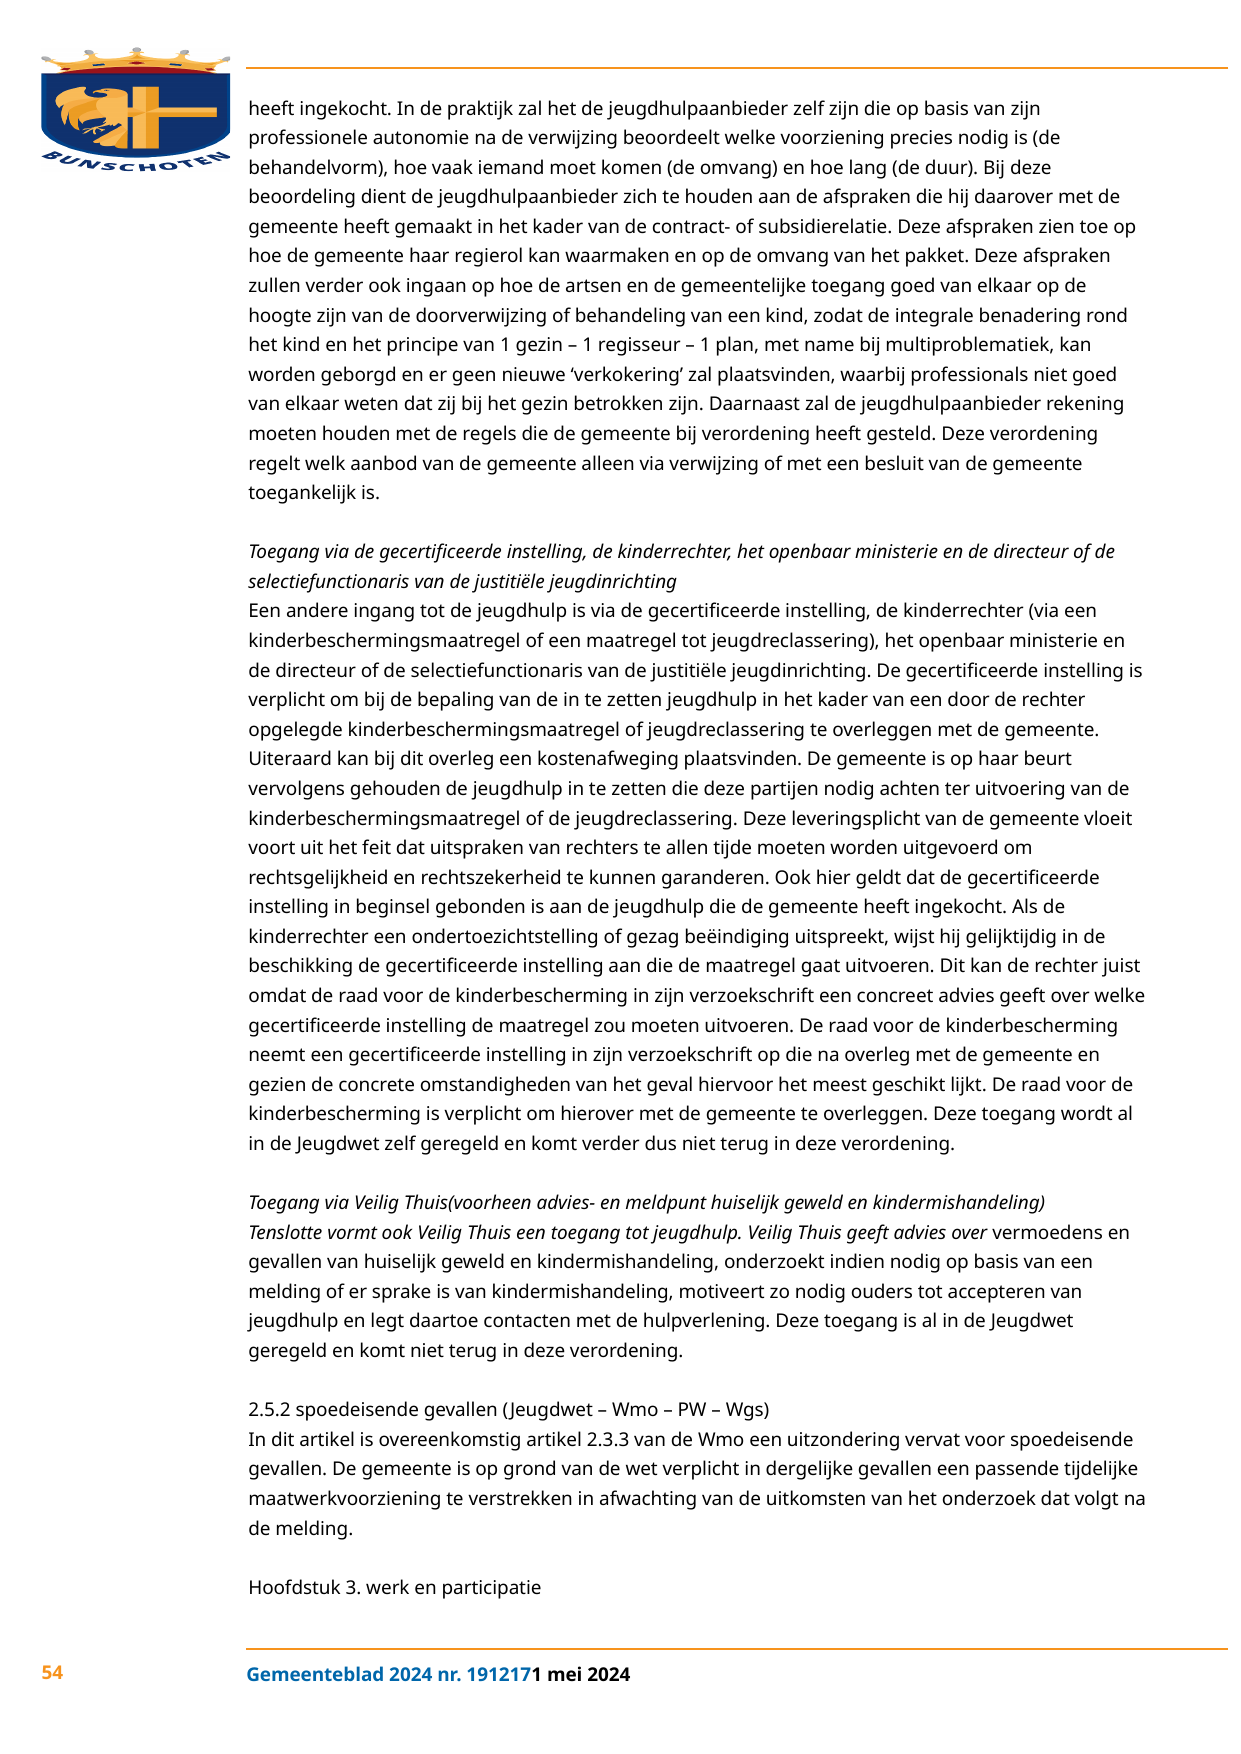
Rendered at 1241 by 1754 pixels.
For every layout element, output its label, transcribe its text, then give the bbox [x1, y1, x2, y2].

text Een andere ingang tot de jeugdhulp is via de gecertificeerde instelling, de kinderrechter (via een kinderbeschermingsmaatregel of een maatregel tot jeugdreclassering), het openbaar ministerie en de directeur of de selectiefunctionaris van de justitiële jeugdinrichting. De gecertificeerde instelling is verplicht om bij de bepaling van de in te zetten jeugdhulp in het kader van een door de rechter opgelegde kinderbeschermingsmaatregel of jeugdreclassering te overleggen met de gemeente. Uiteraard kan bij dit overleg een kostenafweging plaatsvinden. De gemeente is op haar beurt vervolgens gehouden de jeugdhulp in te zetten die deze partijen nodig achten ter uitvoering van de kinderbeschermingsmaatregel of de jeugdreclassering. Deze leveringsplicht van de gemeente vloeit voort uit het feit dat uitspraken van rechters te allen tijde moeten worden uitgevoerd om rechtsgelijkheid en rechtszekerheid te kunnen garanderen. Ook hier geldt dat de gecertificeerde instelling in beginsel gebonden is aan de jeugdhulp die de gemeente heeft ingekocht. Als de kinderrechter een ondertoezichtstelling of gezag beëindiging uitspreekt, wijst hij gelijktijdig in de beschikking de gecertificeerde instelling aan die de maatregel gaat uitvoeren. Dit kan de rechter juist omdat de raad voor de kinderbescherming in zijn verzoekschrift een concreet advies geeft over welke gecertificeerde instelling de maatregel zou moeten uitvoeren. De raad voor de kinderbescherming neemt een gecertificeerde instelling in zijn verzoekschrift op die na overleg met de gemeente en gezien de concrete omstandigheden van het geval hiervoor het meest geschikt lijkt. De raad voor de kinderbescherming is verplicht om hierover met de gemeente te overleggen. Deze toegang wordt al in de Jeugdwet zelf geregeld en komt verder dus niet terug in deze verordening. [248, 598, 1152, 1156]
text heeft ingekocht. In de praktijk zal het de jeugdhulpaanbieder zelf zijn die op basis van zijn professionele autonomie na de verwijzing beoordeelt welke voorziening precies nodig is (de behandelvorm), hoe vaak iemand moet komen (de omvang) en hoe lang (de duur). Bij deze beoordeling dient de jeugdhulpaanbieder zich te houden aan de afspraken die hij daarover met de gemeente heeft gemaakt in het kader van de contract- of subsidierelatie. Deze afspraken zien toe op hoe de gemeente haar regierol kan waarmaken en op de omvang van het pakket. Deze afspraken zullen verder ook ingaan op hoe de artsen en de gemeentelijke toegang goed van elkaar op de hoogte zijn van de doorverwijzing of behandeling van een kind, zodat de integrale benadering rond het kind en het principe van 1 gezin – 1 regisseur – 1 plan, met name bij multiproblematiek, kan worden geborgd en er geen nieuwe ‘verkokering’ zal plaatsvinden, waarbij professionals niet goed van elkaar weten dat zij bij het gezin betrokken zijn. Daarnaast zal de jeugdhulpaanbieder rekening moeten houden met de regels die de gemeente bij verordening heeft gesteld. Deze verordening regelt welk aanbod van de gemeente alleen via verwijzing of met een besluit van de gemeente toegankelijk is. [248, 95, 1152, 505]
text Hoofdstuk 3. werk en participatie [248, 1574, 1152, 1600]
text Toegang via de gecertificeerde instelling, de kinderrechter, het openbaar ministerie en de directeur of de selectiefunctionaris van de justitiële jeugdinrichting [248, 538, 1152, 594]
text Toegang via Veilig Thuis(voorheen advies- en meldpunt huiselijk geweld en kindermishandeling) [248, 1189, 1152, 1215]
text In dit artikel is overeenkomstig artikel 2.3.3 van de Wmo een uitzondering vervat voor spoedeisende gevallen. De gemeente is op grond van de wet verplicht in dergelijke gevallen een passende tijdelijke maatwerkvoorziening te verstrekken in afwachting van de uitkomsten van het onderzoek dat volgt na de melding. [248, 1426, 1152, 1541]
text Tenslotte vormt ook Veilig Thuis een toegang tot jeugdhulp. Veilig Thuis geeft advies over vermoedens en gevallen van huiselijk geweld en kindermishandeling, onderzoekt indien nodig op basis van een melding of er sprake is van kindermishandeling, motiveert zo nodig ouders tot accepteren van jeugdhulp en legt daartoe contacten met de hulpverlening. Deze toegang is al in de Jeugdwet geregeld en komt niet terug in deze verordening. [248, 1219, 1152, 1363]
picture [41, 47, 231, 172]
text 2.5.2 spoedeisende gevallen (Jeugdwet – Wmo – PW – Wgs) [248, 1396, 1152, 1422]
